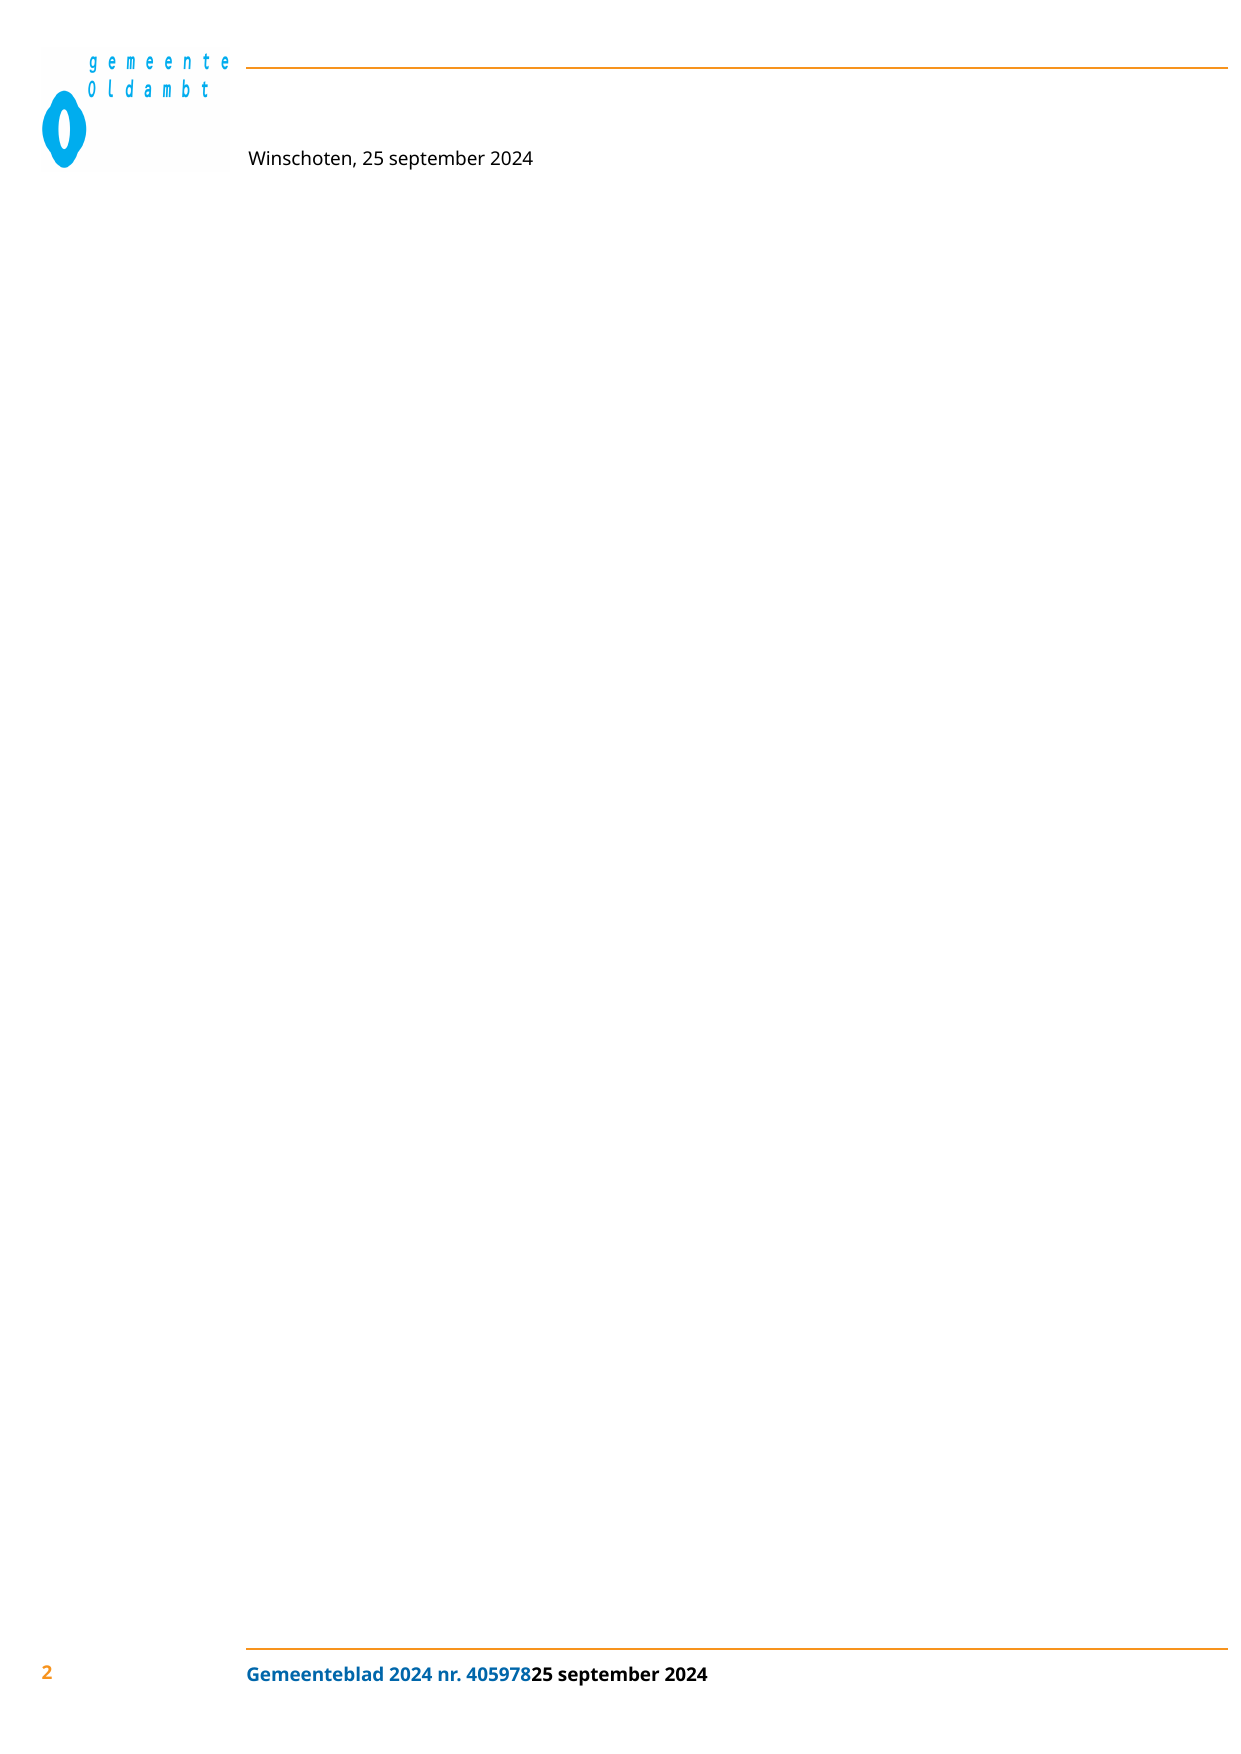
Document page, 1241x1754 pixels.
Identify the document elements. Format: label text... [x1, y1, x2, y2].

picture [41, 47, 231, 172]
text Winschoten, 25 september 2024 [248, 145, 1152, 171]
